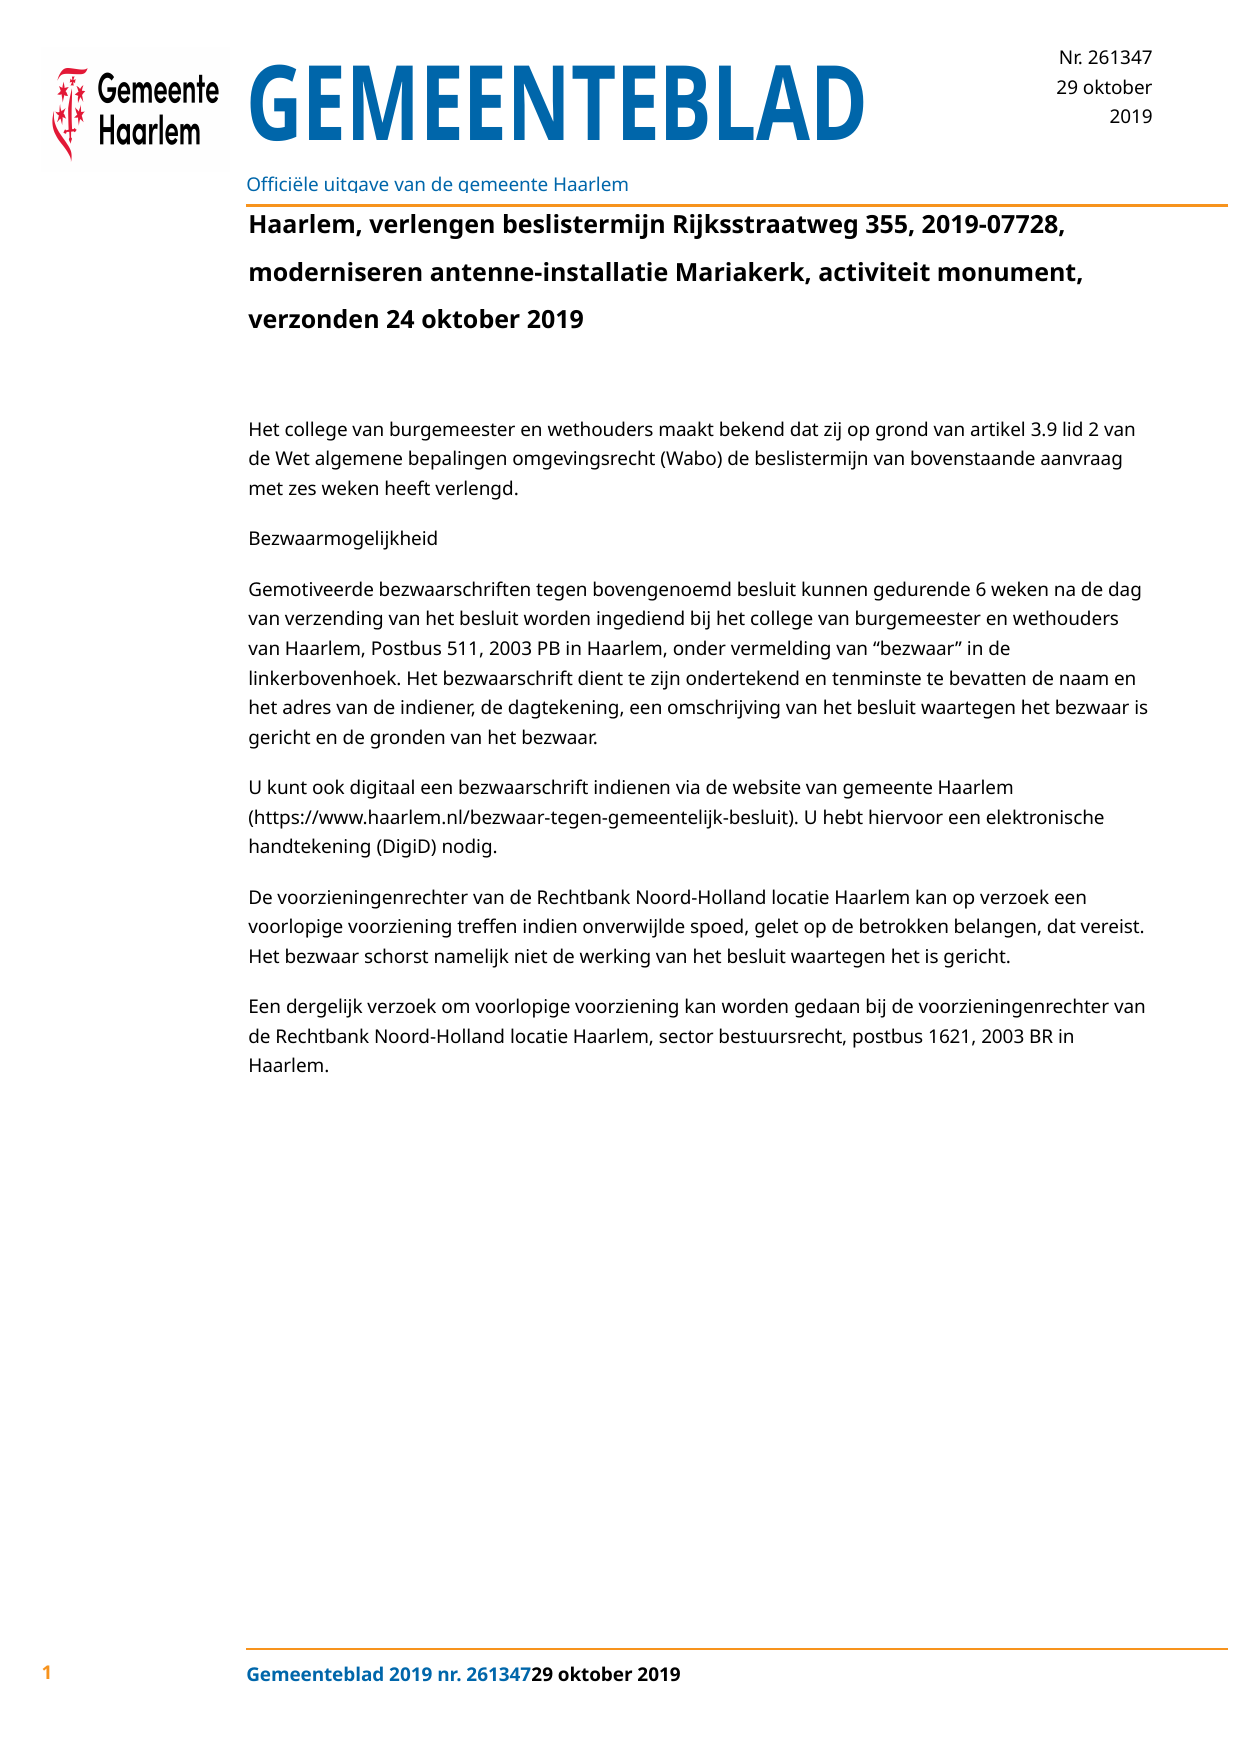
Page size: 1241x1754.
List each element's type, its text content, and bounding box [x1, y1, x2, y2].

text Bezwaarmogelijkheid [248, 526, 1152, 551]
text U kunt ook digitaal een bezwaarschrift indienen via de website van gemeente Haarlem (https://www.haarlem.nl/bezwaar-tegen-gemeentelijk-besluit). U hebt hiervoor een elektronische handtekening (DigiD) nodig. [248, 774, 1152, 859]
text Het college van burgemeester en wethouders maakt bekend dat zij op grond van artikel 3.9 lid 2 van de Wet algemene bepalingen omgevingsrecht (Wabo) de beslistermijn van bovenstaande aanvraag met zes weken heeft verlengd. [248, 416, 1152, 501]
text Een dergelijk verzoek om voorlopige voorziening kan worden gedaan bij de voorzieningenrechter van de Rechtbank Noord-Holland locatie Haarlem, sector bestuursrecht, postbus 1621, 2003 BR in Haarlem. [248, 993, 1152, 1078]
picture [41, 47, 231, 172]
text Gemotiveerde bezwaarschriften tegen bovengenoemd besluit kunnen gedurende 6 weken na de dag van verzending van het besluit worden ingediend bij het college van burgemeester en wethouders van Haarlem, Postbus 511, 2003 PB in Haarlem, onder vermelding van “bezwaar” in de linkerbovenhoek. Het bezwaarschrift dient te zijn ondertekend en tenminste te bevatten de naam en het adres van de indiener, de dagtekening, een omschrijving van het besluit waartegen het bezwaar is gericht en de gronden van het bezwaar. [248, 576, 1152, 749]
text De voorzieningenrechter van de Rechtbank Noord-Holland locatie Haarlem kan op verzoek een voorlopige voorziening treffen indien onverwijlde spoed, gelet op de betrokken belangen, dat vereist. Het bezwaar schorst namelijk niet de werking van het besluit waartegen het is gericht. [248, 884, 1152, 969]
text Haarlem, verlengen beslistermijn Rijksstraatweg 355, 2019-07728, moderniseren antenne-installatie Mariakerk, activiteit monument, verzonden 24 oktober 2019 [248, 207, 1152, 336]
